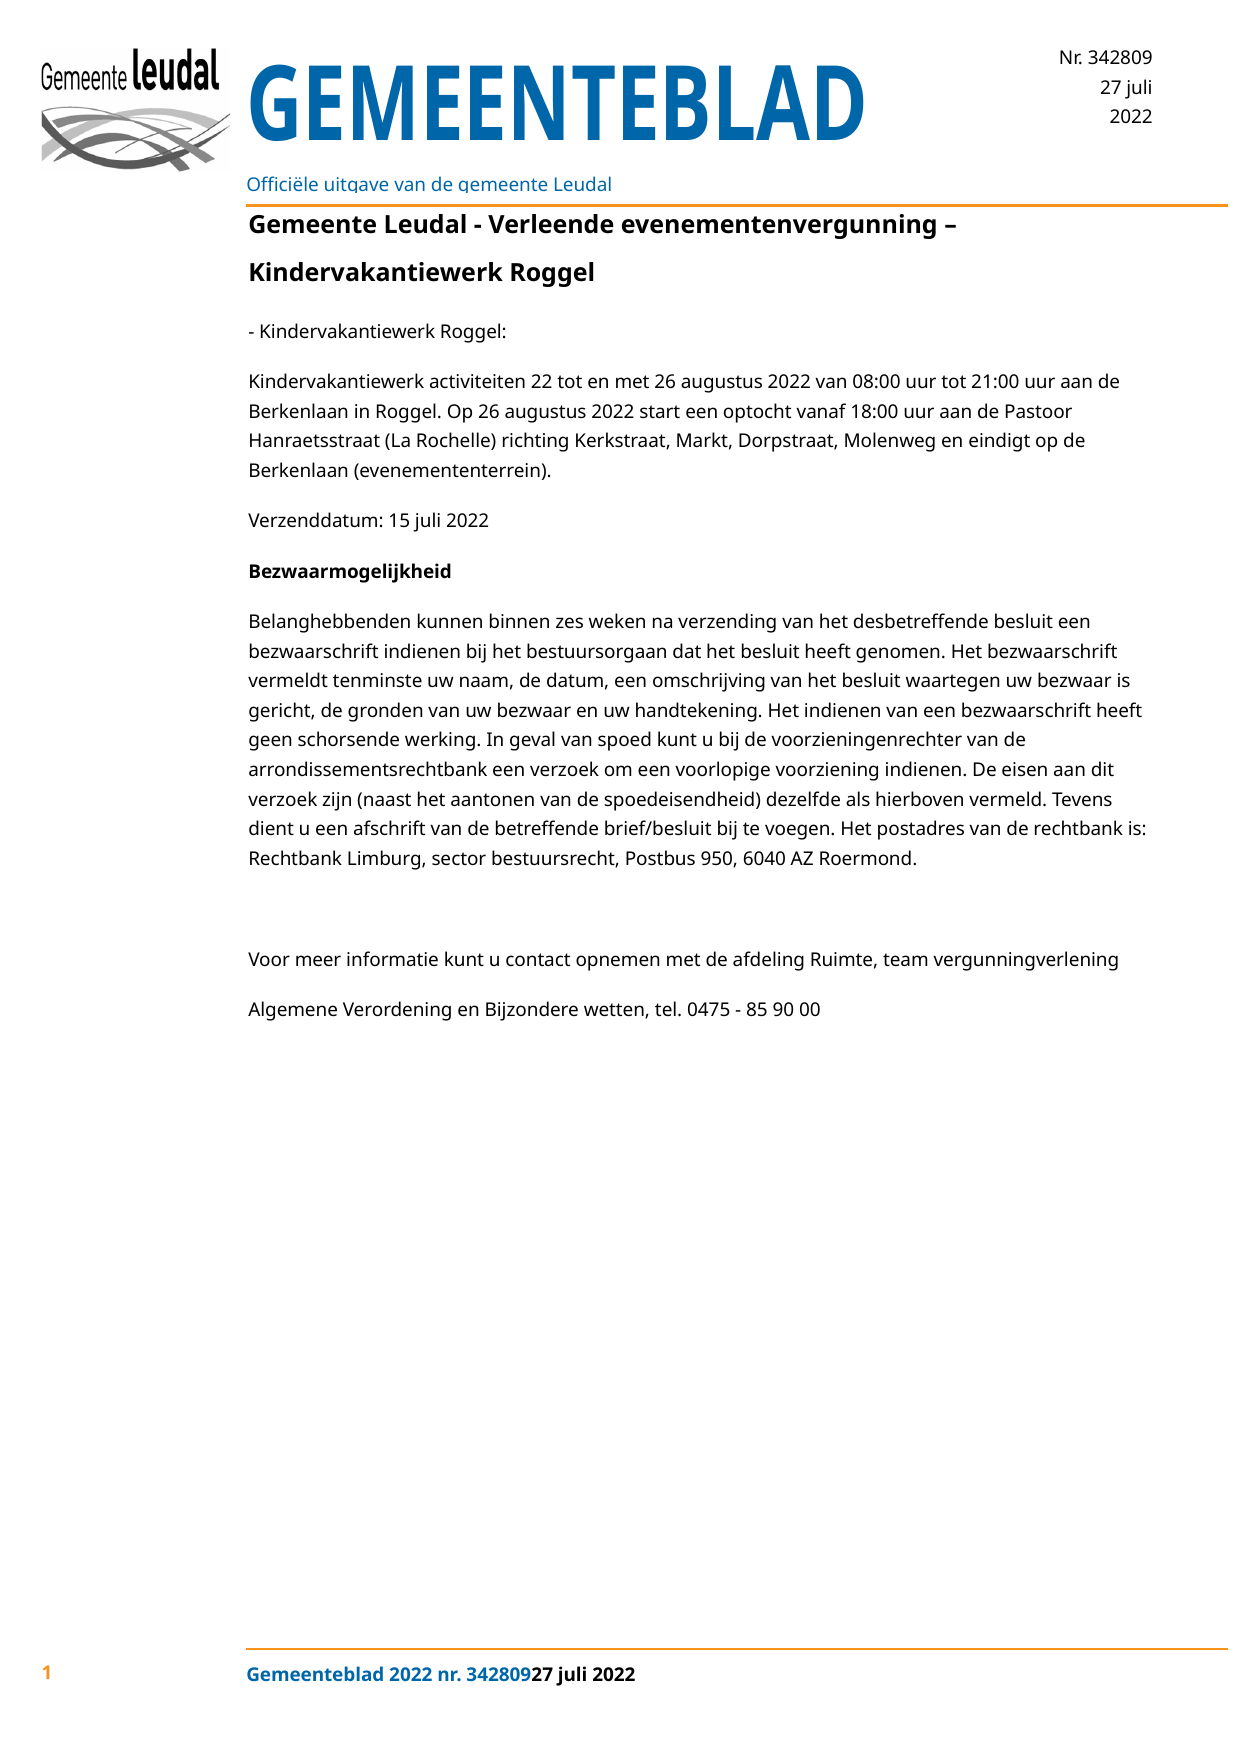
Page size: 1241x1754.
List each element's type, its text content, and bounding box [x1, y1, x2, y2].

text Kindervakantiewerk activiteiten 22 tot en met 26 augustus 2022 van 08:00 uur tot 21:00 uur aan de Berkenlaan in Roggel. Op 26 augustus 2022 start een optocht vanaf 18:00 uur aan de Pastoor Hanraetsstraat (La Rochelle) richting Kerkstraat, Markt, Dorpstraat, Molenweg en eindigt op de Berkenlaan (evenemententerrein). [248, 368, 1152, 483]
text Belanghebbenden kunnen binnen zes weken na verzending van het desbetreffende besluit een bezwaarschrift indienen bij het bestuursorgaan dat het besluit heeft genomen. Het bezwaarschrift vermeldt tenminste uw naam, de datum, een omschrijving van het besluit waartegen uw bezwaar is gericht, de gronden van uw bezwaar en uw handtekening. Het indienen van een bezwaarschrift heeft geen schorsende werking. In geval van spoed kunt u bij de voorzieningenrechter van de arrondissementsrechtbank een verzoek om een voorlopige voorziening indienen. De eisen aan dit verzoek zijn (naast het aantonen van de spoedeisendheid) dezelfde als hierboven vermeld. Tevens dient u een afschrift van de betreffende brief/besluit bij te voegen. Het postadres van de rechtbank is: Rechtbank Limburg, sector bestuursrecht, Postbus 950, 6040 AZ Roermond. [248, 608, 1152, 871]
text Bezwaarmogelijkheid [248, 558, 1152, 584]
text Verzenddatum: 15 juli 2022 [248, 507, 1152, 533]
text - Kindervakantiewerk Roggel: [248, 318, 1152, 344]
text Algemene Verordening en Bijzondere wetten, tel. 0475 - 85 90 00 [248, 996, 1152, 1022]
picture [41, 47, 231, 172]
text Gemeente Leudal - Verleende evenementenvergunning – Kindervakantiewerk Roggel [248, 207, 1152, 288]
text Voor meer informatie kunt u contact opnemen met de afdeling Ruimte, team vergunningverlening [248, 946, 1152, 972]
